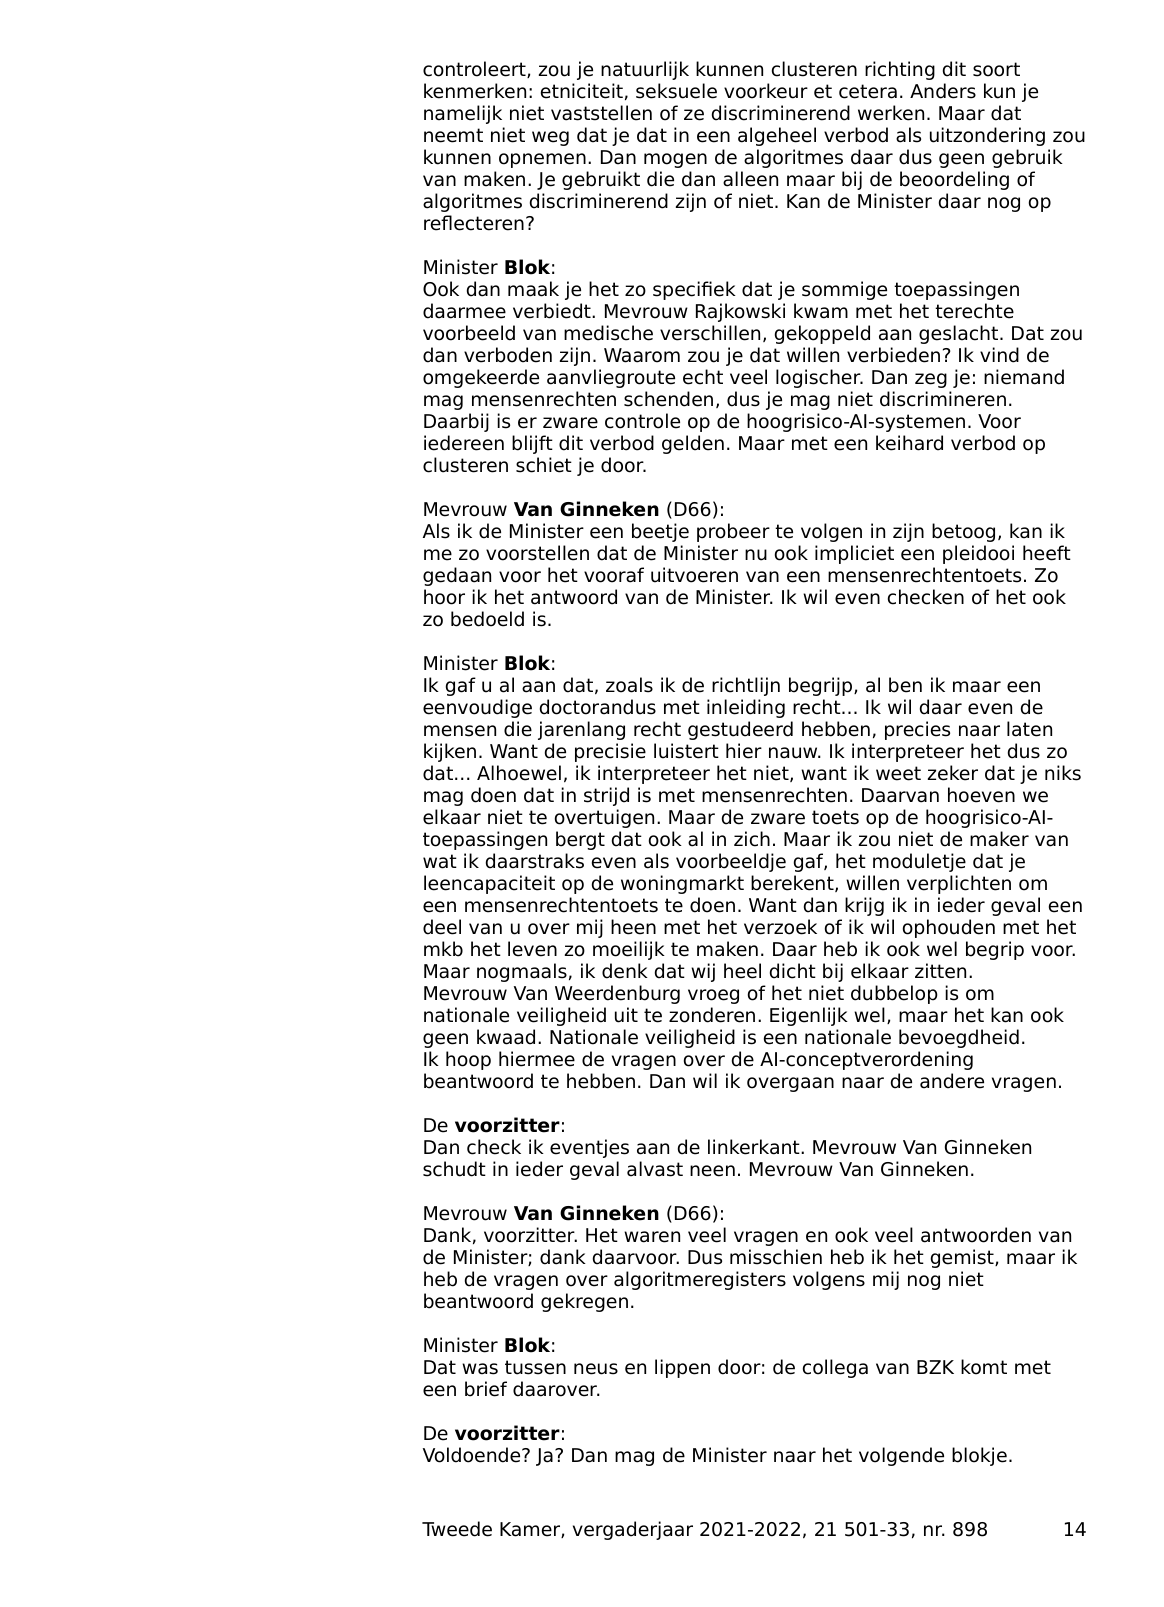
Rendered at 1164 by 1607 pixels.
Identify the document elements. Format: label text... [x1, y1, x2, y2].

text Dat was tussen neus en lippen door: de collega van BZK komt met een brief daarover. [422, 1357, 1087, 1401]
text Als ik de Minister een beetje probeer te volgen in zijn betoog, kan ik me zo voorstellen dat de Minister nu ook impliciet een pleidooi heeft gedaan voor het vooraf uitvoeren van een mensenrechtentoets. Zo hoor ik het antwoord van de Minister. Ik wil even checken of het ook zo bedoeld is. [422, 521, 1087, 631]
text Mevrouw Van Ginneken (D66): [422, 1203, 1087, 1225]
text Ik gaf u al aan dat, zoals ik de richtlijn begrijp, al ben ik maar een eenvoudige doctorandus met inleiding recht... Ik wil daar even de mensen die jarenlang recht gestudeerd hebben, precies naar laten kijken. Want de precisie luistert hier nauw. Ik interpreteer het dus zo dat... Alhoewel, ik interpreteer het niet, want ik weet zeker dat je niks mag doen dat in strijd is met mensenrechten. Daarvan hoeven we elkaar niet te overtuigen. Maar de zware toets op de hoogrisico-AI-toepassingen bergt dat ook al in zich. Maar ik zou niet de maker van wat ik daarstraks even als voorbeeldje gaf, het moduletje dat je leencapaciteit op de woningmarkt berekent, willen verplichten om een mensenrechtentoets te doen. Want dan krijg ik in ieder geval een deel van u over mij heen met het verzoek of ik wil ophouden met het mkb het leven zo moeilijk te maken. Daar heb ik ook wel begrip voor. Maar nogmaals, ik denk dat wij heel dicht bij elkaar zitten. [422, 675, 1087, 983]
text Ik hoop hiermee de vragen over de AI-conceptverordening beantwoord te hebben. Dan wil ik overgaan naar de andere vragen. [422, 1049, 1087, 1093]
text controleert, zou je natuurlijk kunnen clusteren richting dit soort kenmerken: etniciteit, seksuele voorkeur et cetera. Anders kun je namelijk niet vaststellen of ze discriminerend werken. Maar dat neemt niet weg dat je dat in een algeheel verbod als uitzondering zou kunnen opnemen. Dan mogen de algoritmes daar dus geen gebruik van maken. Je gebruikt die dan alleen maar bij de beoordeling of algoritmes discriminerend zijn of niet. Kan de Minister daar nog op reflecteren? [422, 59, 1087, 235]
text Minister Blok: [422, 1335, 1087, 1357]
text Minister Blok: [422, 653, 1087, 675]
text De voorzitter: [422, 1115, 1087, 1137]
text Dank, voorzitter. Het waren veel vragen en ook veel antwoorden van de Minister; dank daarvoor. Dus misschien heb ik het gemist, maar ik heb de vragen over algoritmeregisters volgens mij nog niet beantwoord gekregen. [422, 1225, 1087, 1313]
text Mevrouw Van Ginneken (D66): [422, 499, 1087, 521]
text De voorzitter: [422, 1423, 1087, 1445]
text Voldoende? Ja? Dan mag de Minister naar het volgende blokje. [422, 1445, 1087, 1467]
text Ook dan maak je het zo specifiek dat je sommige toepassingen daarmee verbiedt. Mevrouw Rajkowski kwam met het terechte voorbeeld van medische verschillen, gekoppeld aan geslacht. Dat zou dan verboden zijn. Waarom zou je dat willen verbieden? Ik vind de omgekeerde aanvliegroute echt veel logischer. Dan zeg je: niemand mag mensenrechten schenden, dus je mag niet discrimineren. Daarbij is er zware controle op de hoogrisico-AI-systemen. Voor iedereen blijft dit verbod gelden. Maar met een keihard verbod op clusteren schiet je door. [422, 279, 1087, 477]
text Mevrouw Van Weerdenburg vroeg of het niet dubbelop is om nationale veiligheid uit te zonderen. Eigenlijk wel, maar het kan ook geen kwaad. Nationale veiligheid is een nationale bevoegdheid. [422, 983, 1087, 1049]
text Minister Blok: [422, 257, 1087, 279]
text Dan check ik eventjes aan de linkerkant. Mevrouw Van Ginneken schudt in ieder geval alvast neen. Mevrouw Van Ginneken. [422, 1137, 1087, 1181]
